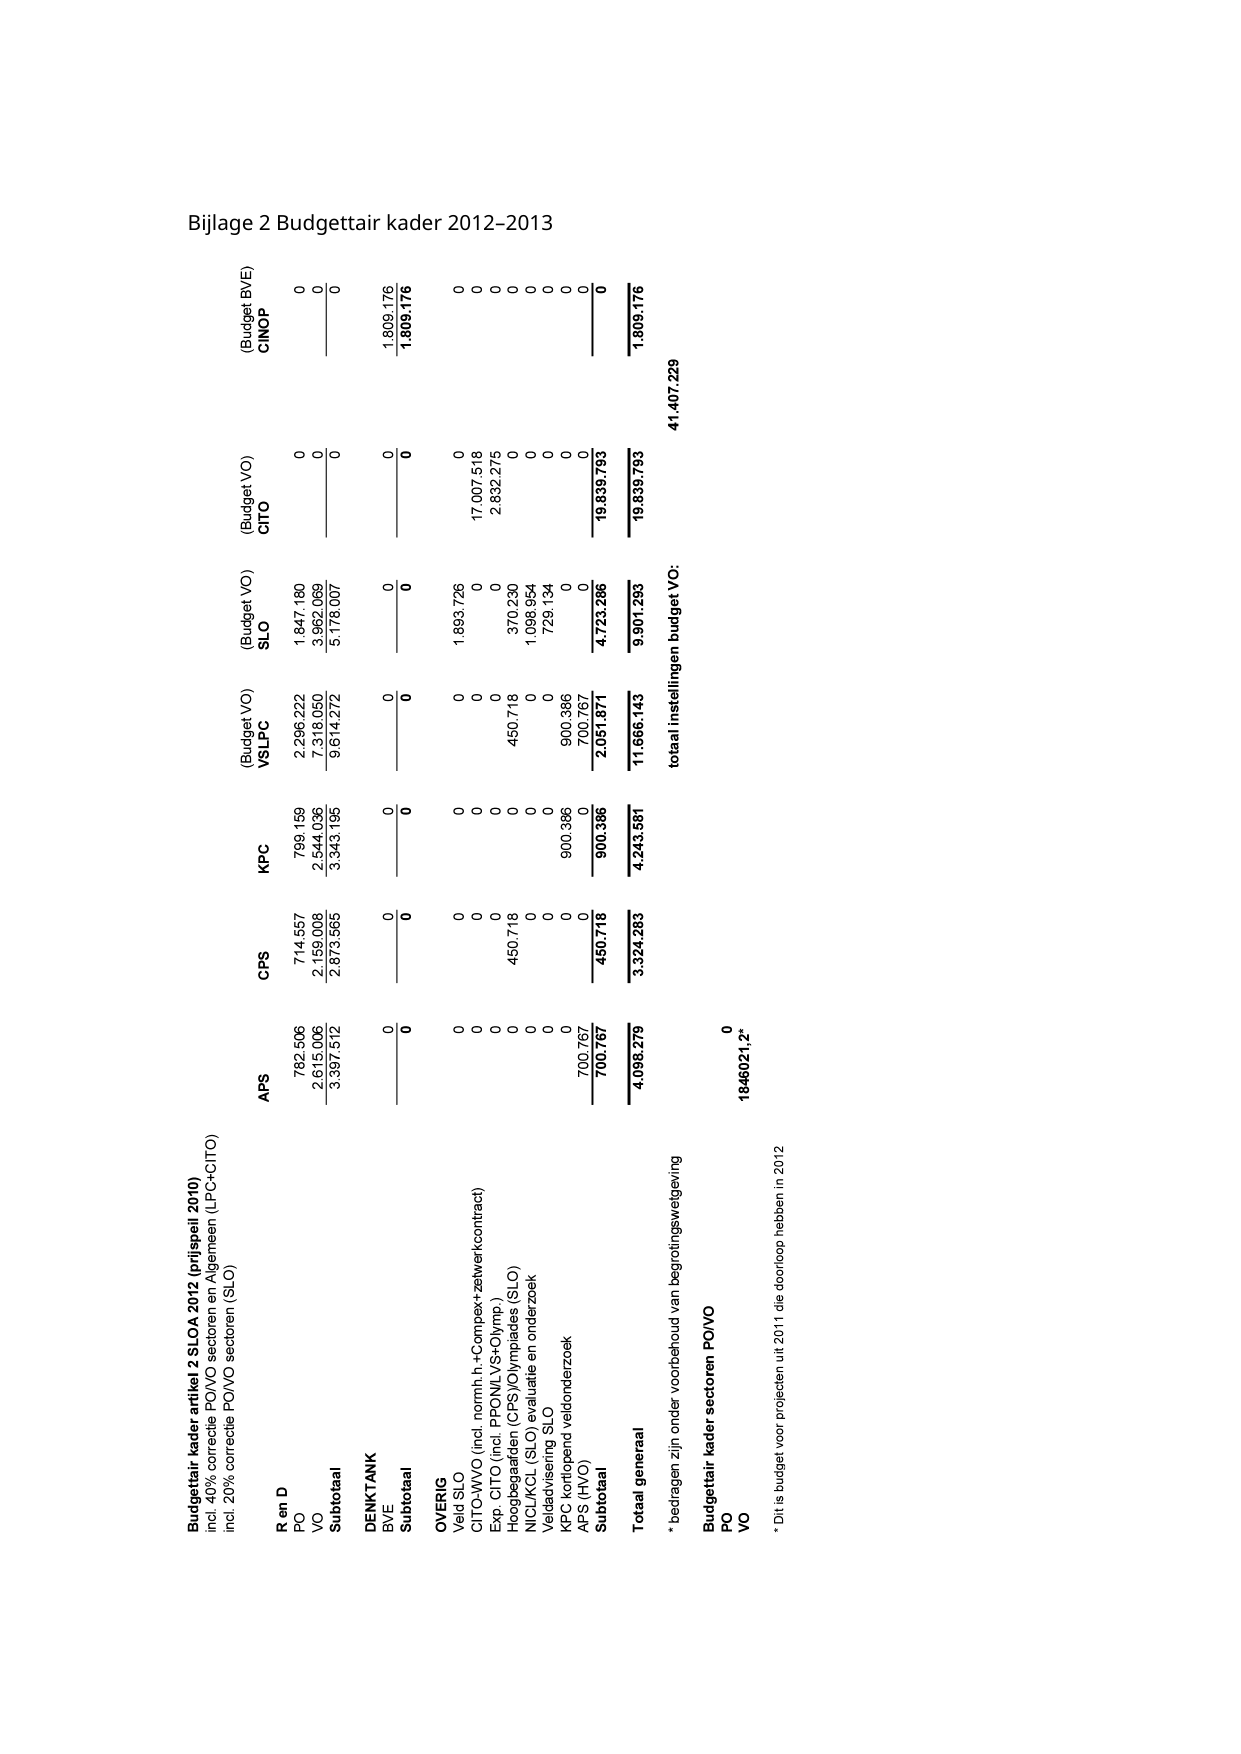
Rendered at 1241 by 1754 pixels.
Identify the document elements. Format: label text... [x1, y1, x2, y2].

subtitle Bijlage 2 Budgettair kader 2012–2013 [187, 208, 1053, 236]
picture [187, 266, 786, 1533]
